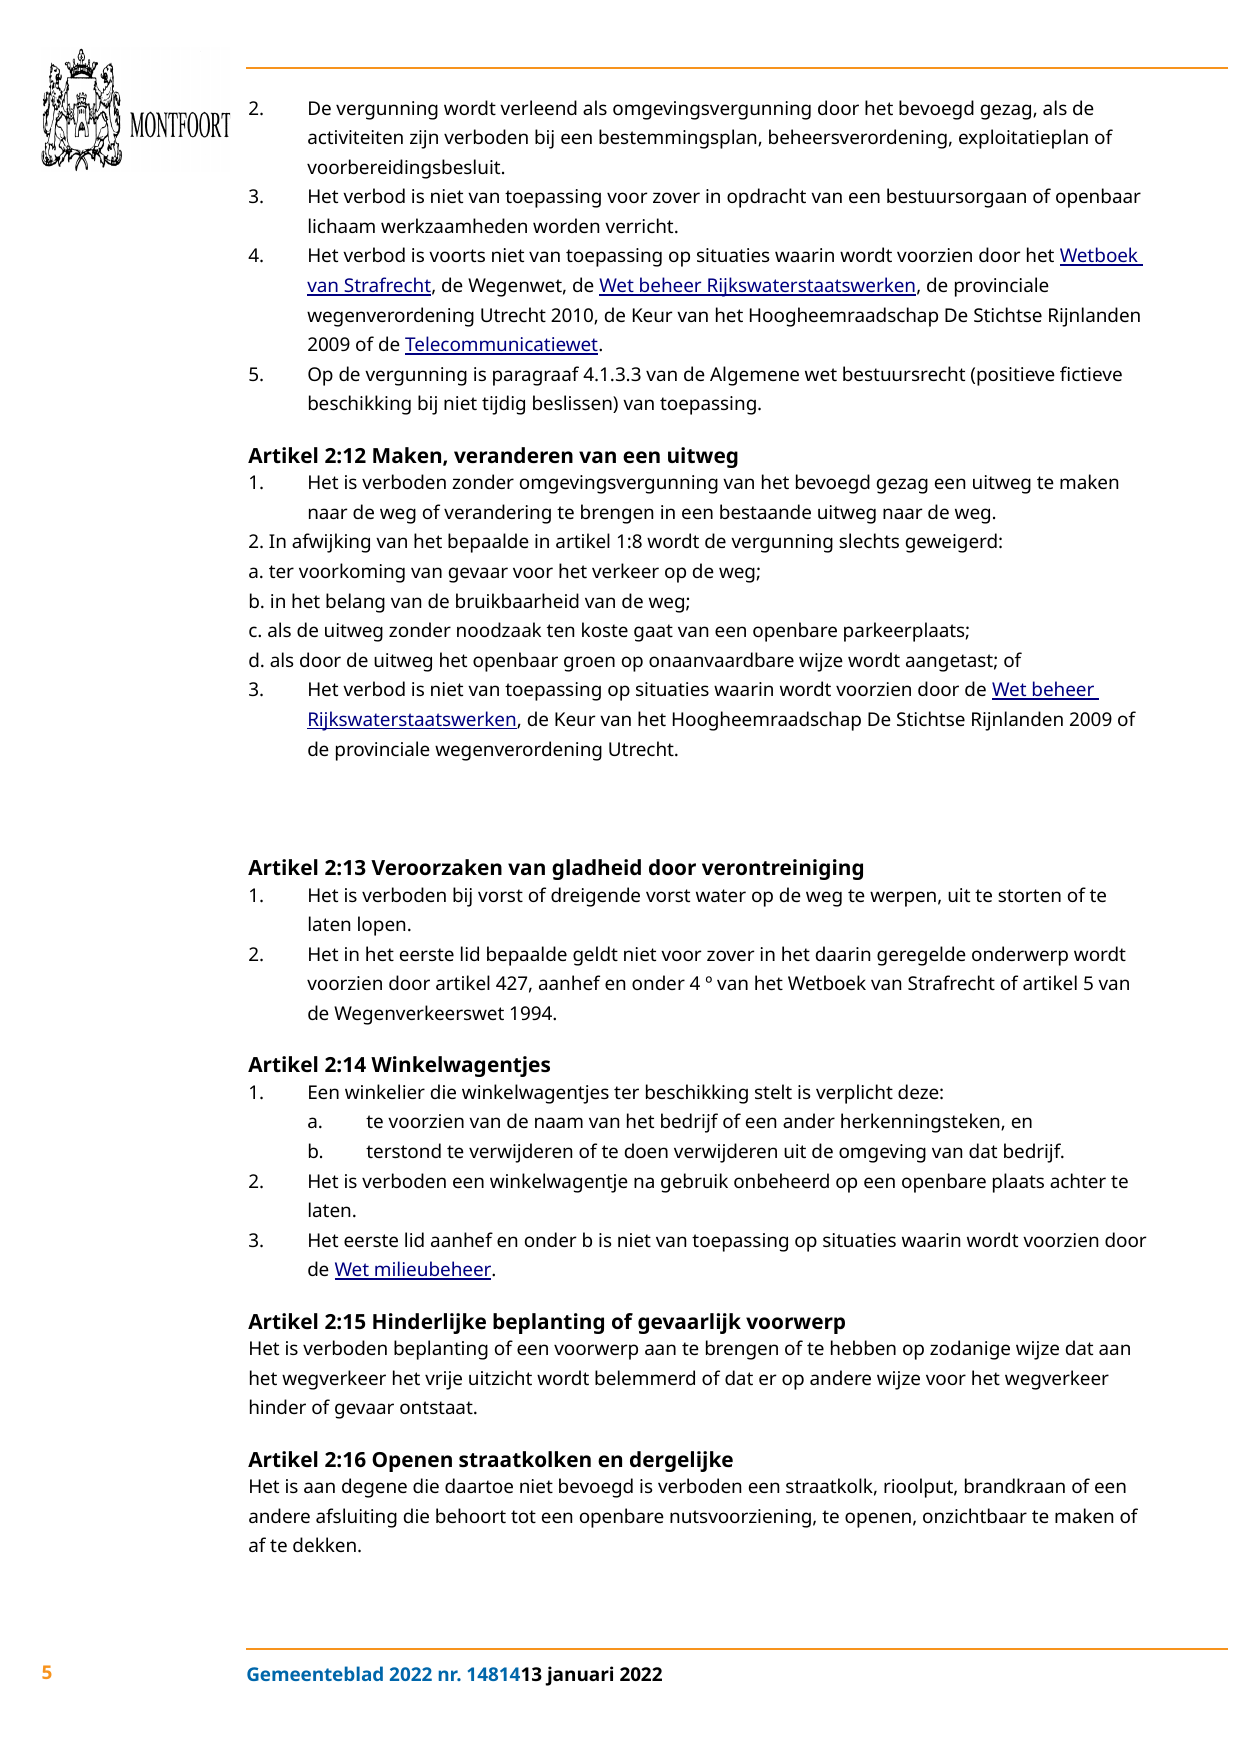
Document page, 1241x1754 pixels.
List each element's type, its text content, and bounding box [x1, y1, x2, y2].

text Het is aan degene die daartoe niet bevoegd is verboden een straatkolk, rioolput, brandkraan of een andere afsluiting die behoort tot een openbare nutsvoorziening, te openen, onzichtbaar te maken of af te dekken. [248, 1473, 1152, 1558]
text a. ter voorkoming van gevaar voor het verkeer op de weg; [248, 558, 1152, 584]
text Artikel 2:14 Winkelwagentjes [248, 1051, 1152, 1079]
text Artikel 2:13 Veroorzaken van gladheid door verontreiniging [248, 853, 1152, 882]
list te voorzien van de naam van het bedrijf of een ander herkenningsteken, en [307, 1109, 1152, 1134]
text Artikel 2:16 Openen straatkolken en dergelijke [248, 1445, 1152, 1473]
text Artikel 2:15 Hinderlijke beplanting of gevaarlijk voorwerp [248, 1307, 1152, 1335]
text d. als door de uitweg het openbaar groen op onaanvaardbare wijze wordt aangetast; of [248, 647, 1152, 673]
list Het verbod is voorts niet van toepassing op situaties waarin wordt voorzien door het Wetboek van Strafrecht, de Wegenwet, de Wet beheer Rijkswaterstaatswerken, de provinciale wegenverordening Utrecht 2010, de Keur van het Hoogheemraadschap De Stichtse Rijnlanden 2009 of de Telecommunicatiewet. [248, 243, 1152, 357]
text Artikel 2:12 Maken, veranderen van een uitweg [248, 441, 1152, 469]
list terstond te verwijderen of te doen verwijderen uit de omgeving van dat bedrijf. [307, 1138, 1152, 1164]
text c. als de uitweg zonder noodzaak ten koste gaat van een openbare parkeerplaats; [248, 617, 1152, 643]
picture [41, 47, 231, 172]
list De vergunning wordt verleend als omgevingsvergunning door het bevoegd gezag, als de activiteiten zijn verboden bij een bestemmingsplan, beheersverordening, exploitatieplan of voorbereidingsbesluit. [248, 95, 1152, 180]
list Het in het eerste lid bepaalde geldt niet voor zover in het daarin geregelde onderwerp wordt voorzien door artikel 427, aanhef en onder 4 º van het Wetboek van Strafrecht of artikel 5 van de Wegenverkeerswet 1994. [248, 941, 1152, 1026]
text Het is verboden beplanting of een voorwerp aan te brengen of te hebben op zodanige wijze dat aan het wegverkeer het vrije uitzicht wordt belemmerd of dat er op andere wijze voor het wegverkeer hinder of gevaar ontstaat. [248, 1335, 1152, 1420]
list Het verbod is niet van toepassing op situaties waarin wordt voorzien door de Wet beheer Rijkswaterstaatswerken, de Keur van het Hoogheemraadschap De Stichtse Rijnlanden 2009 of de provinciale wegenverordening Utrecht. [248, 677, 1152, 761]
text b. in het belang van de bruikbaarheid van de weg; [248, 588, 1152, 613]
list Een winkelier die winkelwagentjes ter beschikking stelt is verplicht deze: [248, 1079, 1152, 1105]
list Het is verboden zonder omgevingsvergunning van het bevoegd gezag een uitweg te maken naar de weg of verandering te brengen in een bestaande uitweg naar de weg. [248, 469, 1152, 525]
list Het eerste lid aanhef en onder b is niet van toepassing op situaties waarin wordt voorzien door de Wet milieubeheer. [248, 1227, 1152, 1282]
list Op de vergunning is paragraaf 4.1.3.3 van de Algemene wet bestuursrecht (positieve fictieve beschikking bij niet tijdig beslissen) van toepassing. [248, 361, 1152, 416]
list Het is verboden bij vorst of dreigende vorst water op de weg te werpen, uit te storten of te laten lopen. [248, 882, 1152, 937]
list Het verbod is niet van toepassing voor zover in opdracht van een bestuursorgaan of openbaar lichaam werkzaamheden worden verricht. [248, 183, 1152, 239]
list Het is verboden een winkelwagentje na gebruik onbeheerd op een openbare plaats achter te laten. [248, 1168, 1152, 1223]
